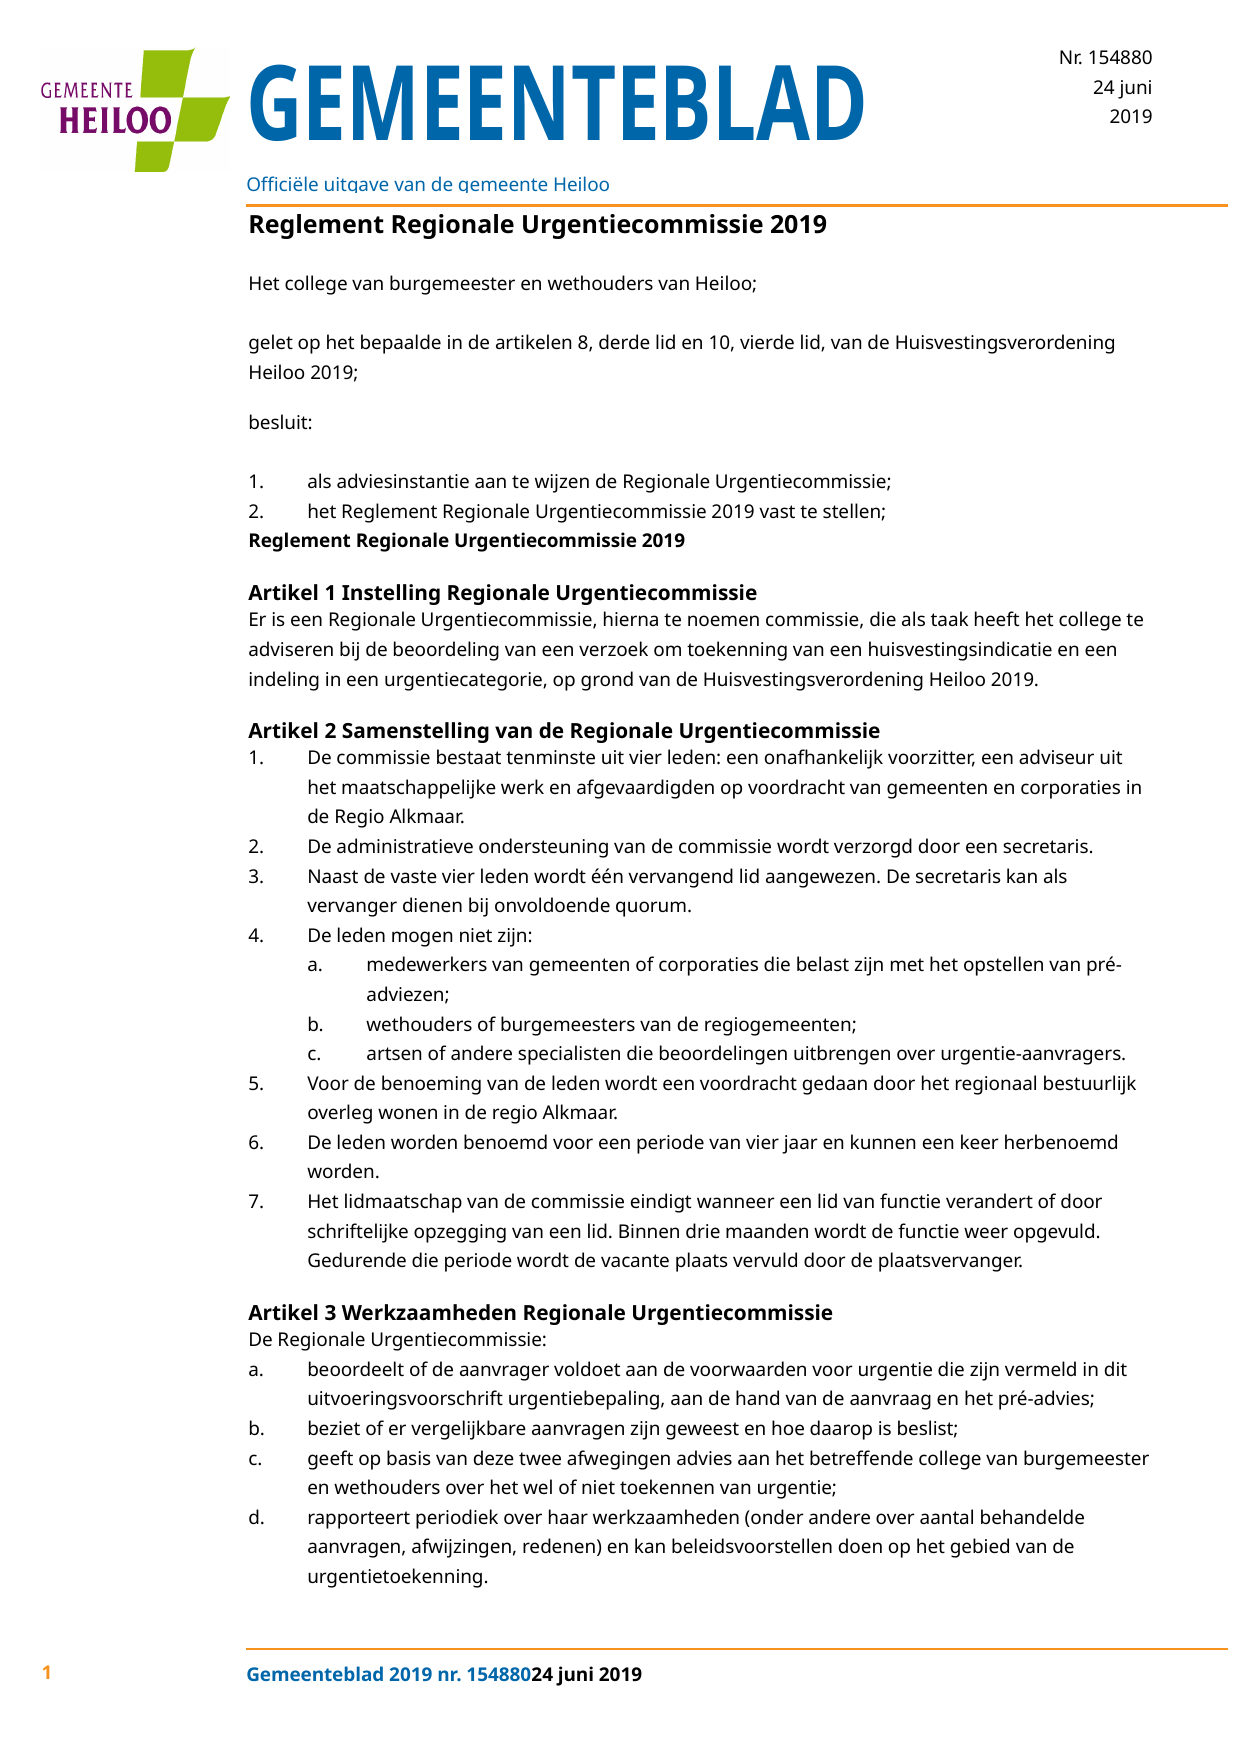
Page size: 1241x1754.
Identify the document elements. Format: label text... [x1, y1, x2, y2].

text Artikel 1 Instelling Regionale Urgentiecommissie [248, 578, 1152, 607]
list Voor de benoeming van de leden wordt een voordracht gedaan door het regionaal bestuurlijk overleg wonen in de regio Alkmaar. [248, 1070, 1152, 1125]
text Het college van burgemeester en wethouders van Heiloo; [248, 270, 1152, 296]
list geeft op basis van deze twee afwegingen advies aan het betreffende college van burgemeester en wethouders over het wel of niet toekennen van urgentie; [248, 1445, 1152, 1500]
list De leden mogen niet zijn: [248, 922, 1152, 948]
picture [41, 47, 231, 172]
list medewerkers van gemeenten of corporaties die belast zijn met het opstellen van pré-adviezen; [307, 952, 1152, 1007]
list artsen of andere specialisten die beoordelingen uitbrengen over urgentie-aanvragers. [307, 1040, 1152, 1066]
list Naast de vaste vier leden wordt één vervangend lid aangewezen. De secretaris kan als vervanger dienen bij onvoldoende quorum. [248, 863, 1152, 918]
text besluit: [248, 409, 1152, 435]
list Het lidmaatschap van de commissie eindigt wanneer een lid van functie verandert of door schriftelijke opzegging van een lid. Binnen drie maanden wordt de functie weer opgevuld. Gedurende die periode wordt de vacante plaats vervuld door de plaatsvervanger. [248, 1188, 1152, 1273]
text Reglement Regionale Urgentiecommissie 2019 [248, 528, 1152, 553]
text Artikel 3 Werkzaamheden Regionale Urgentiecommissie [248, 1298, 1152, 1326]
text gelet op het bepaalde in de artikelen 8, derde lid en 10, vierde lid, van de Huisvestingsverordening Heiloo 2019; [248, 329, 1152, 385]
list beziet of er vergelijkbare aanvragen zijn geweest en hoe daarop is beslist; [248, 1415, 1152, 1441]
list rapporteert periodiek over haar werkzaamheden (onder andere over aantal behandelde aanvragen, afwijzingen, redenen) en kan beleidsvoorstellen doen op het gebied van de urgentietoekenning. [248, 1504, 1152, 1589]
list De commissie bestaat tenminste uit vier leden: een onafhankelijk voorzitter, een adviseur uit het maatschappelijke werk en afgevaardigden op voordracht van gemeenten en corporaties in de Regio Alkmaar. [248, 744, 1152, 829]
list De administratieve ondersteuning van de commissie wordt verzorgd door een secretaris. [248, 833, 1152, 859]
list beoordeelt of de aanvrager voldoet aan de voorwaarden voor urgentie die zijn vermeld in dit uitvoeringsvoorschrift urgentiebepaling, aan de hand van de aanvraag en het pré-advies; [248, 1356, 1152, 1411]
list wethouders of burgemeesters van de regiogemeenten; [307, 1011, 1152, 1037]
text Artikel 2 Samenstelling van de Regionale Urgentiecommissie [248, 716, 1152, 744]
text Reglement Regionale Urgentiecommissie 2019 [248, 207, 1152, 241]
list De leden worden benoemd voor een periode van vier jaar en kunnen een keer herbenoemd worden. [248, 1129, 1152, 1184]
text De Regionale Urgentiecommissie: [248, 1326, 1152, 1352]
list als adviesinstantie aan te wijzen de Regionale Urgentiecommissie; [248, 468, 1152, 494]
list het Reglement Regionale Urgentiecommissie 2019 vast te stellen; [248, 498, 1152, 524]
text Er is een Regionale Urgentiecommissie, hierna te noemen commissie, die als taak heeft het college te adviseren bij de beoordeling van een verzoek om toekenning van een huisvestingsindicatie en een indeling in een urgentiecategorie, op grond van de Huisvestingsverordening Heiloo 2019. [248, 607, 1152, 691]
